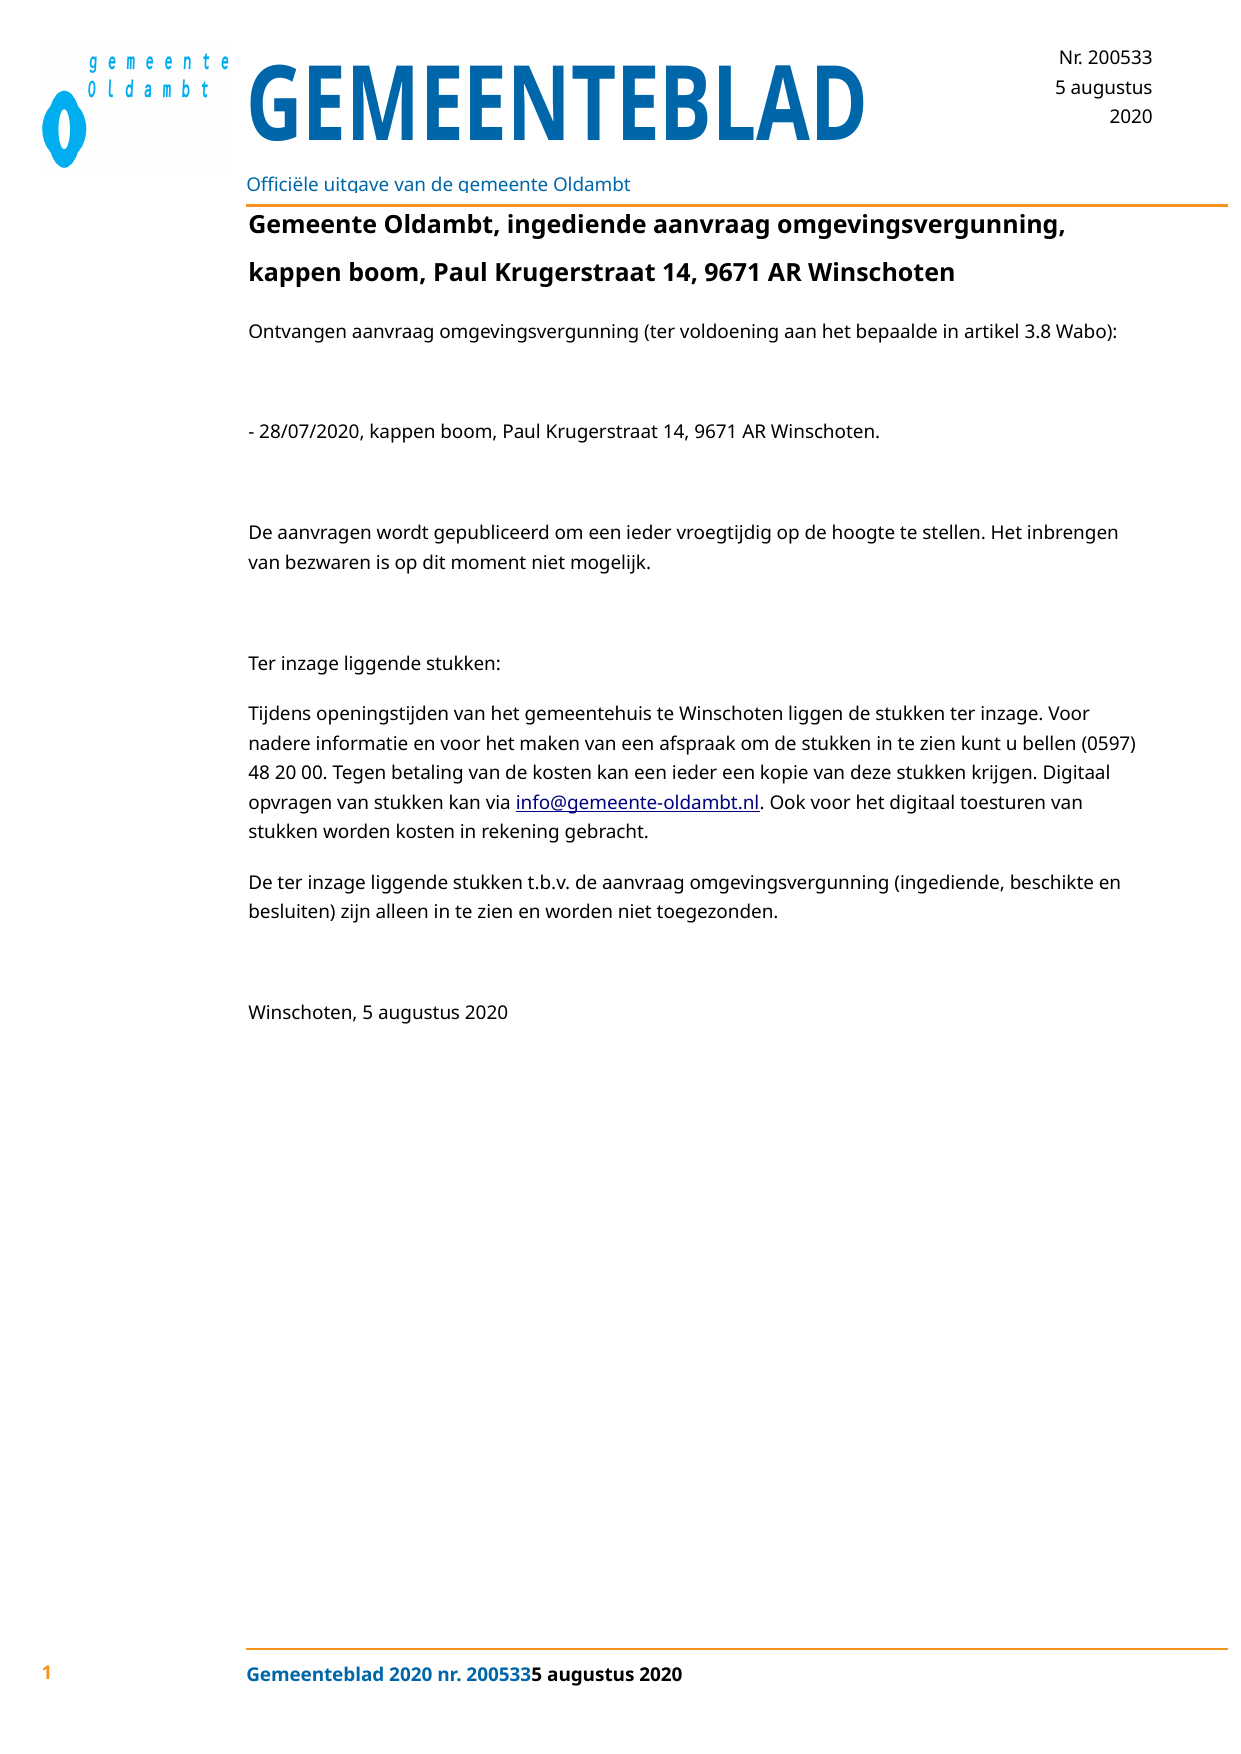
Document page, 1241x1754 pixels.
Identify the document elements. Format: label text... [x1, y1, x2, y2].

text De aanvragen wordt gepubliceerd om een ieder vroegtijdig op de hoogte te stellen. Het inbrengen van bezwaren is op dit moment niet mogelijk. [248, 519, 1152, 575]
text Tijdens openingstijden van het gemeentehuis te Winschoten liggen de stukken ter inzage. Voor nadere informatie en voor het maken van een afspraak om de stukken in te zien kunt u bellen (0597) 48 20 00. Tegen betaling van de kosten kan een ieder een kopie van deze stukken krijgen. Digitaal opvragen van stukken kan via info@gemeente-oldambt.nl. Ook voor het digitaal toesturen van stukken worden kosten in rekening gebracht. [248, 700, 1152, 844]
text Gemeente Oldambt, ingediende aanvraag omgevingsvergunning, kappen boom, Paul Krugerstraat 14, 9671 AR Winschoten [248, 207, 1152, 288]
text De ter inzage liggende stukken t.b.v. de aanvraag omgevingsvergunning (ingediende, beschikte en besluiten) zijn alleen in te zien en worden niet toegezonden. [248, 869, 1152, 924]
text Ontvangen aanvraag omgevingsvergunning (ter voldoening aan het bepaalde in artikel 3.8 Wabo): [248, 318, 1152, 344]
text Ter inzage liggende stukken: [248, 650, 1152, 676]
text - 28/07/2020, kappen boom, Paul Krugerstraat 14, 9671 AR Winschoten. [248, 419, 1152, 444]
picture [41, 47, 231, 172]
text Winschoten, 5 augustus 2020 [248, 999, 1152, 1025]
